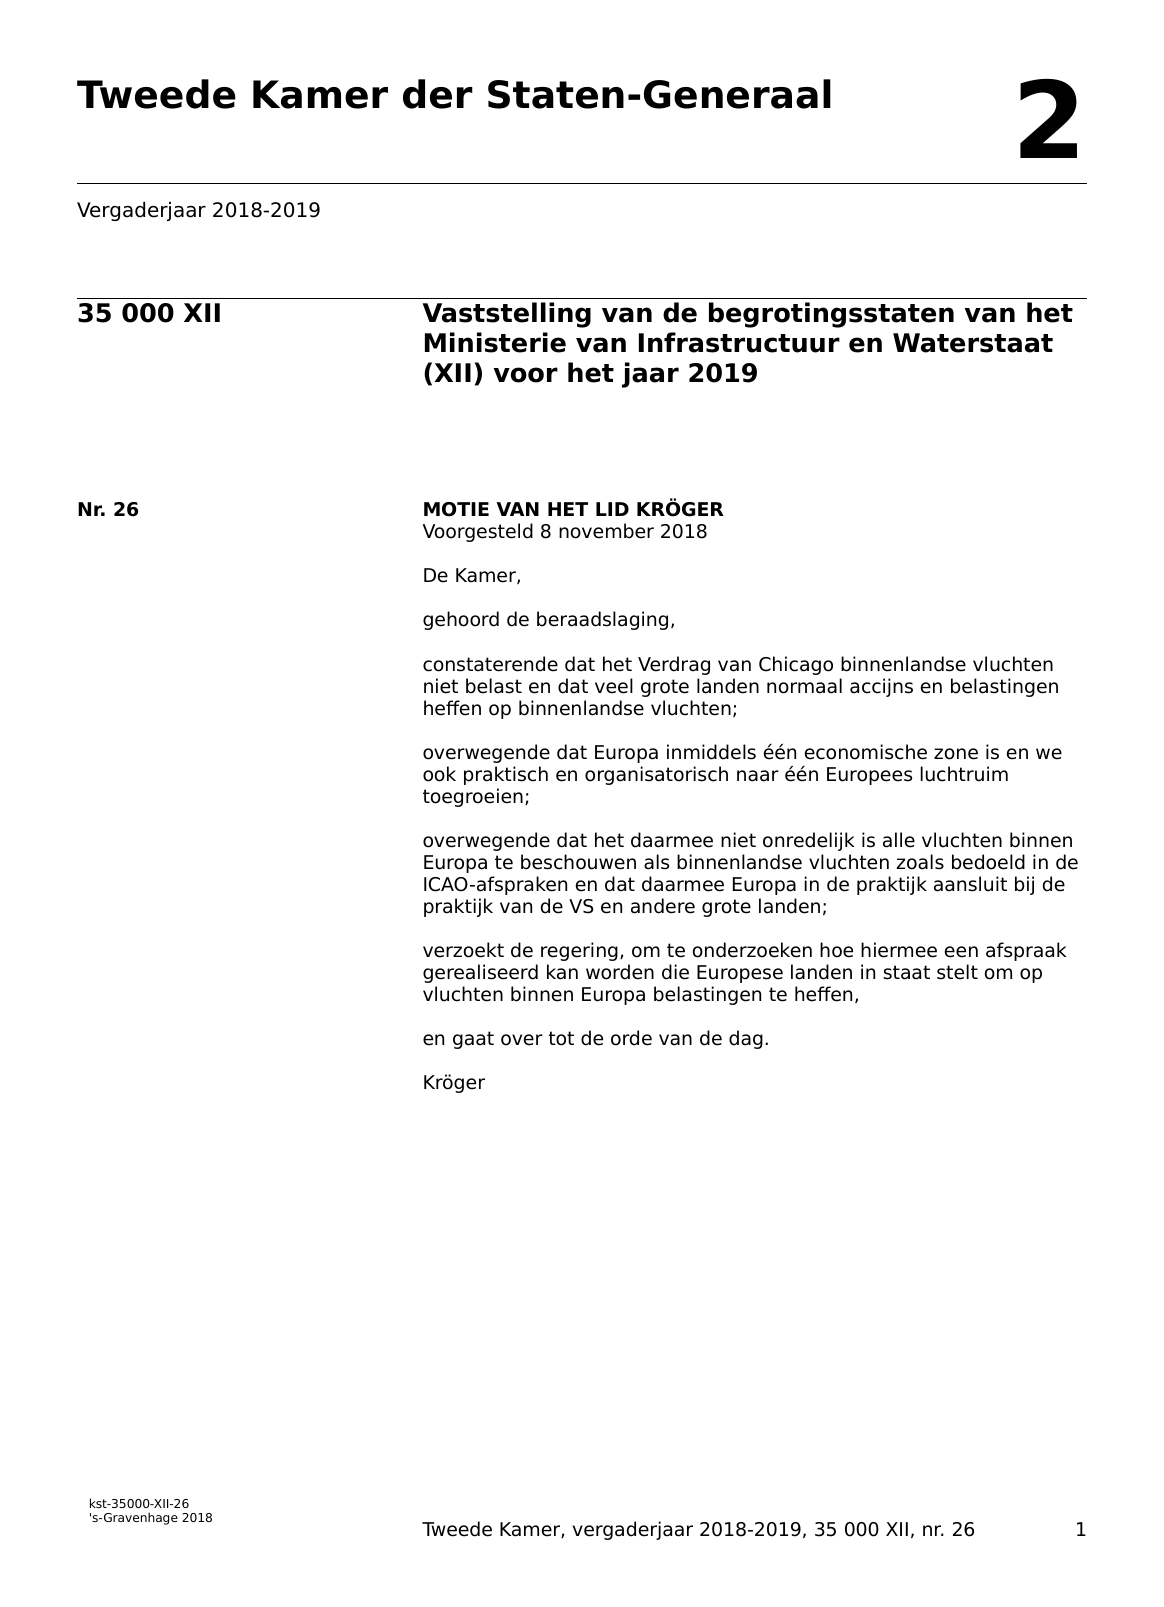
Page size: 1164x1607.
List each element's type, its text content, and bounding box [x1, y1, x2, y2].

text overwegende dat het daarmee niet onredelijk is alle vluchten binnen Europa te beschouwen als binnenlandse vluchten zoals bedoeld in de ICAO-afspraken en dat daarmee Europa in de praktijk aansluit bij de praktijk van de VS en andere grote landen; [422, 830, 1087, 918]
text Kröger [422, 1072, 1087, 1094]
text overwegende dat Europa inmiddels één economische zone is en we ook praktisch en organisatorisch naar één Europees luchtruim toegroeien; [422, 742, 1087, 808]
text kst-35000-XII-26 [88, 1497, 323, 1511]
table_header 2 [886, 59, 1087, 183]
subtitle Nr. 26 MOTIE VAN HET LID KRÖGER [77, 499, 1087, 521]
text Voorgesteld 8 november 2018 [422, 521, 1087, 543]
text verzoekt de regering, om te onderzoeken hoe hiermee een afspraak gerealiseerd kan worden die Europese landen in staat stelt om op vluchten binnen Europa belastingen te heffen, [422, 940, 1087, 1006]
text De Kamer, [422, 565, 1087, 587]
text gehoord de beraadslaging, [422, 609, 1087, 631]
text en gaat over tot de orde van de dag. [422, 1028, 1087, 1050]
text constaterende dat het Verdrag van Chicago binnenlandse vluchten niet belast en dat veel grote landen normaal accijns en belastingen heffen op binnenlandse vluchten; [422, 653, 1087, 719]
table_cell Vergaderjaar 2018-2019 [77, 184, 1087, 298]
text 's-Gravenhage 2018 [88, 1511, 323, 1525]
table_header Tweede Kamer der Staten-Generaal [77, 59, 886, 183]
subtitle 35 000 XII Vaststelling van de begrotingsstaten van het Ministerie van Infrastructuur en Waterstaat (XII) voor het jaar 2019 [77, 299, 1087, 388]
